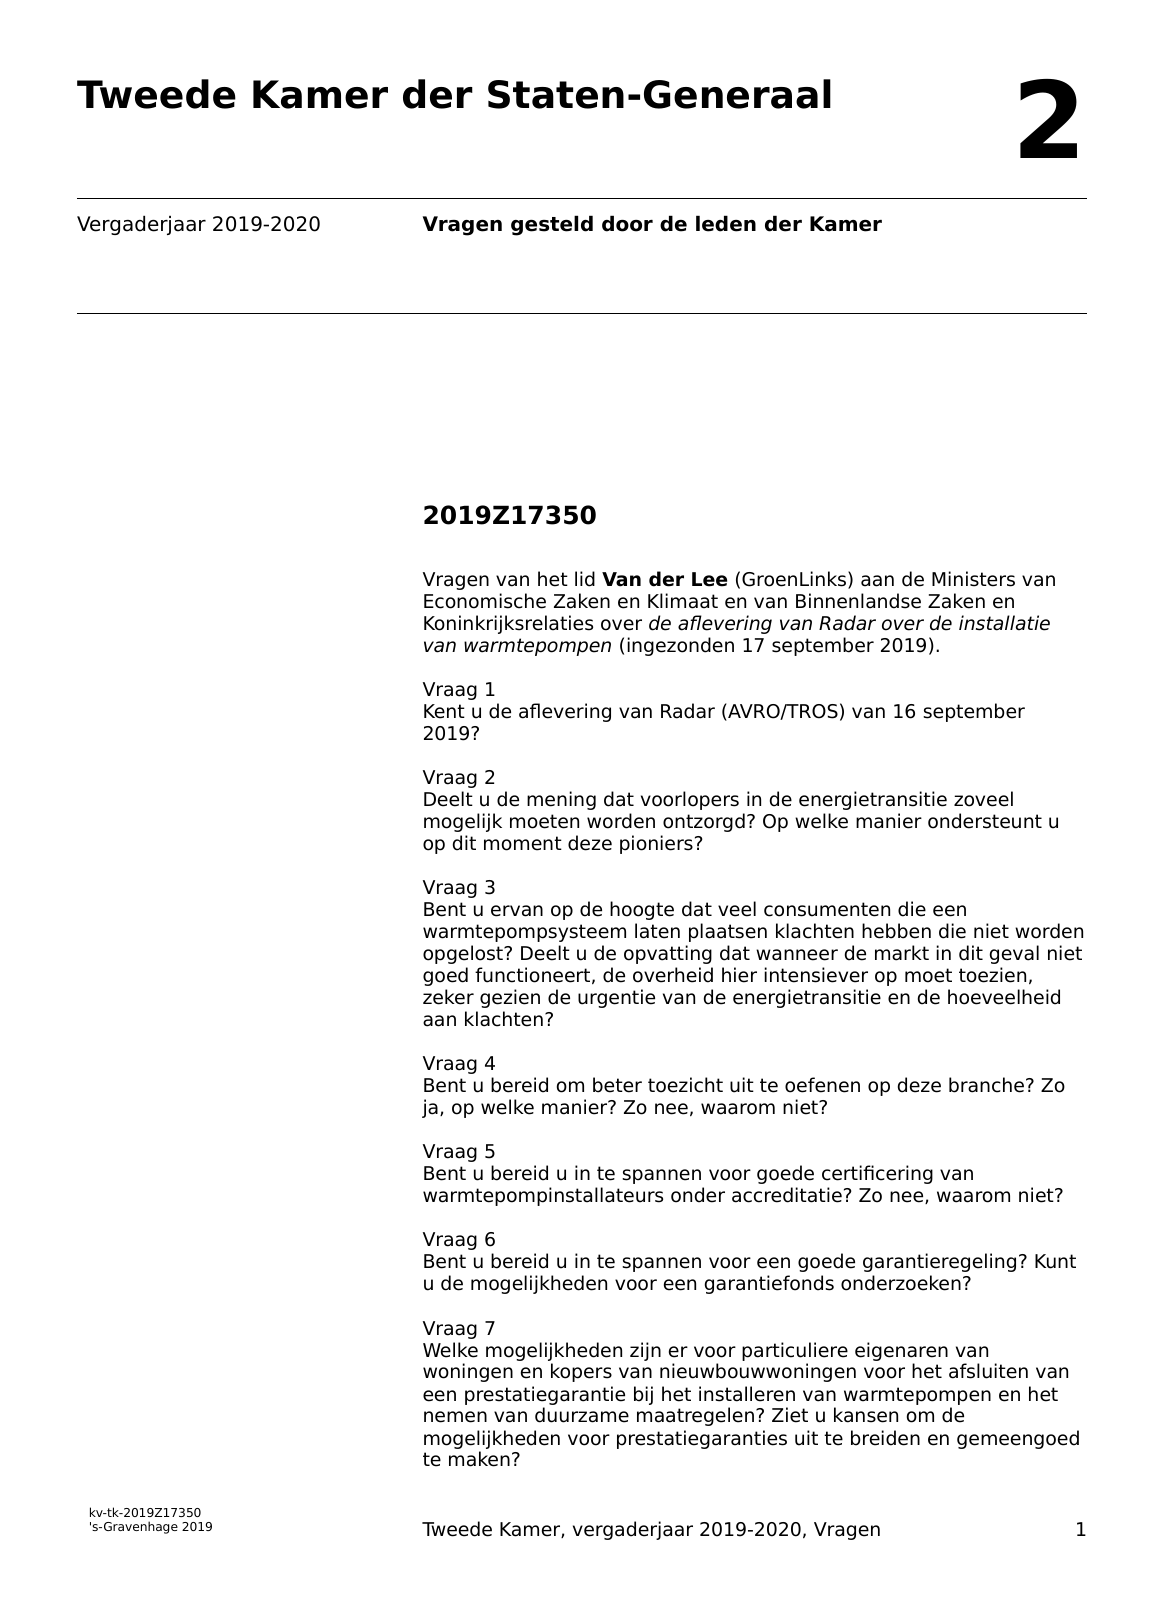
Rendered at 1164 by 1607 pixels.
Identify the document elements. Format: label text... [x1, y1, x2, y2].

text Kent u de aflevering van Radar (AVRO/TROS) van 16 september 2019? [422, 701, 1087, 745]
text Vraag 3 [422, 877, 1087, 899]
text Vraag 2 [422, 767, 1087, 789]
text Deelt u de mening dat voorlopers in de energietransitie zoveel mogelijk moeten worden ontzorgd? Op welke manier ondersteunt u op dit moment deze pioniers? [422, 789, 1087, 855]
text Vraag 4 [422, 1053, 1087, 1075]
table_header Tweede Kamer der Staten-Generaal [77, 59, 886, 198]
text 2019Z17350 [422, 501, 1087, 531]
text Vraag 1 [422, 679, 1087, 701]
text Bent u ervan op de hoogte dat veel consumenten die een warmtepompsysteem laten plaatsen klachten hebben die niet worden opgelost? Deelt u de opvatting dat wanneer de markt in dit geval niet goed functioneert, de overheid hier intensiever op moet toezien, zeker gezien de urgentie van de energietransitie en de hoeveelheid aan klachten? [422, 899, 1087, 1031]
text 's-Gravenhage 2019 [88, 1520, 323, 1534]
text Vraag 7 [422, 1317, 1087, 1339]
text Bent u bereid u in te spannen voor een goede garantieregeling? Kunt u de mogelijkheden voor een garantiefonds onderzoeken? [422, 1251, 1087, 1295]
text Welke mogelijkheden zijn er voor particuliere eigenaren van woningen en kopers van nieuwbouwwoningen voor het afsluiten van een prestatiegarantie bij het installeren van warmtepompen en het nemen van duurzame maatregelen? Ziet u kansen om de mogelijkheden voor prestatiegaranties uit te breiden en gemeengoed te maken? [422, 1339, 1087, 1471]
table_cell Vragen gesteld door de leden der Kamer [422, 199, 1087, 313]
text Vragen van het lid Van der Lee (GroenLinks) aan de Ministers van Economische Zaken en Klimaat en van Binnenlandse Zaken en Koninkrijksrelaties over de aflevering van Radar over de installatie van warmtepompen (ingezonden 17 september 2019). [422, 569, 1087, 657]
text Bent u bereid u in te spannen voor goede certificering van warmtepompinstallateurs onder accreditatie? Zo nee, waarom niet? [422, 1163, 1087, 1207]
table_cell Vergaderjaar 2019-2020 [77, 199, 422, 313]
text Vraag 6 [422, 1229, 1087, 1251]
table_header 2 [886, 59, 1087, 198]
text kv-tk-2019Z17350 [88, 1506, 323, 1520]
text Vraag 5 [422, 1141, 1087, 1163]
text Bent u bereid om beter toezicht uit te oefenen op deze branche? Zo ja, op welke manier? Zo nee, waarom niet? [422, 1075, 1087, 1119]
